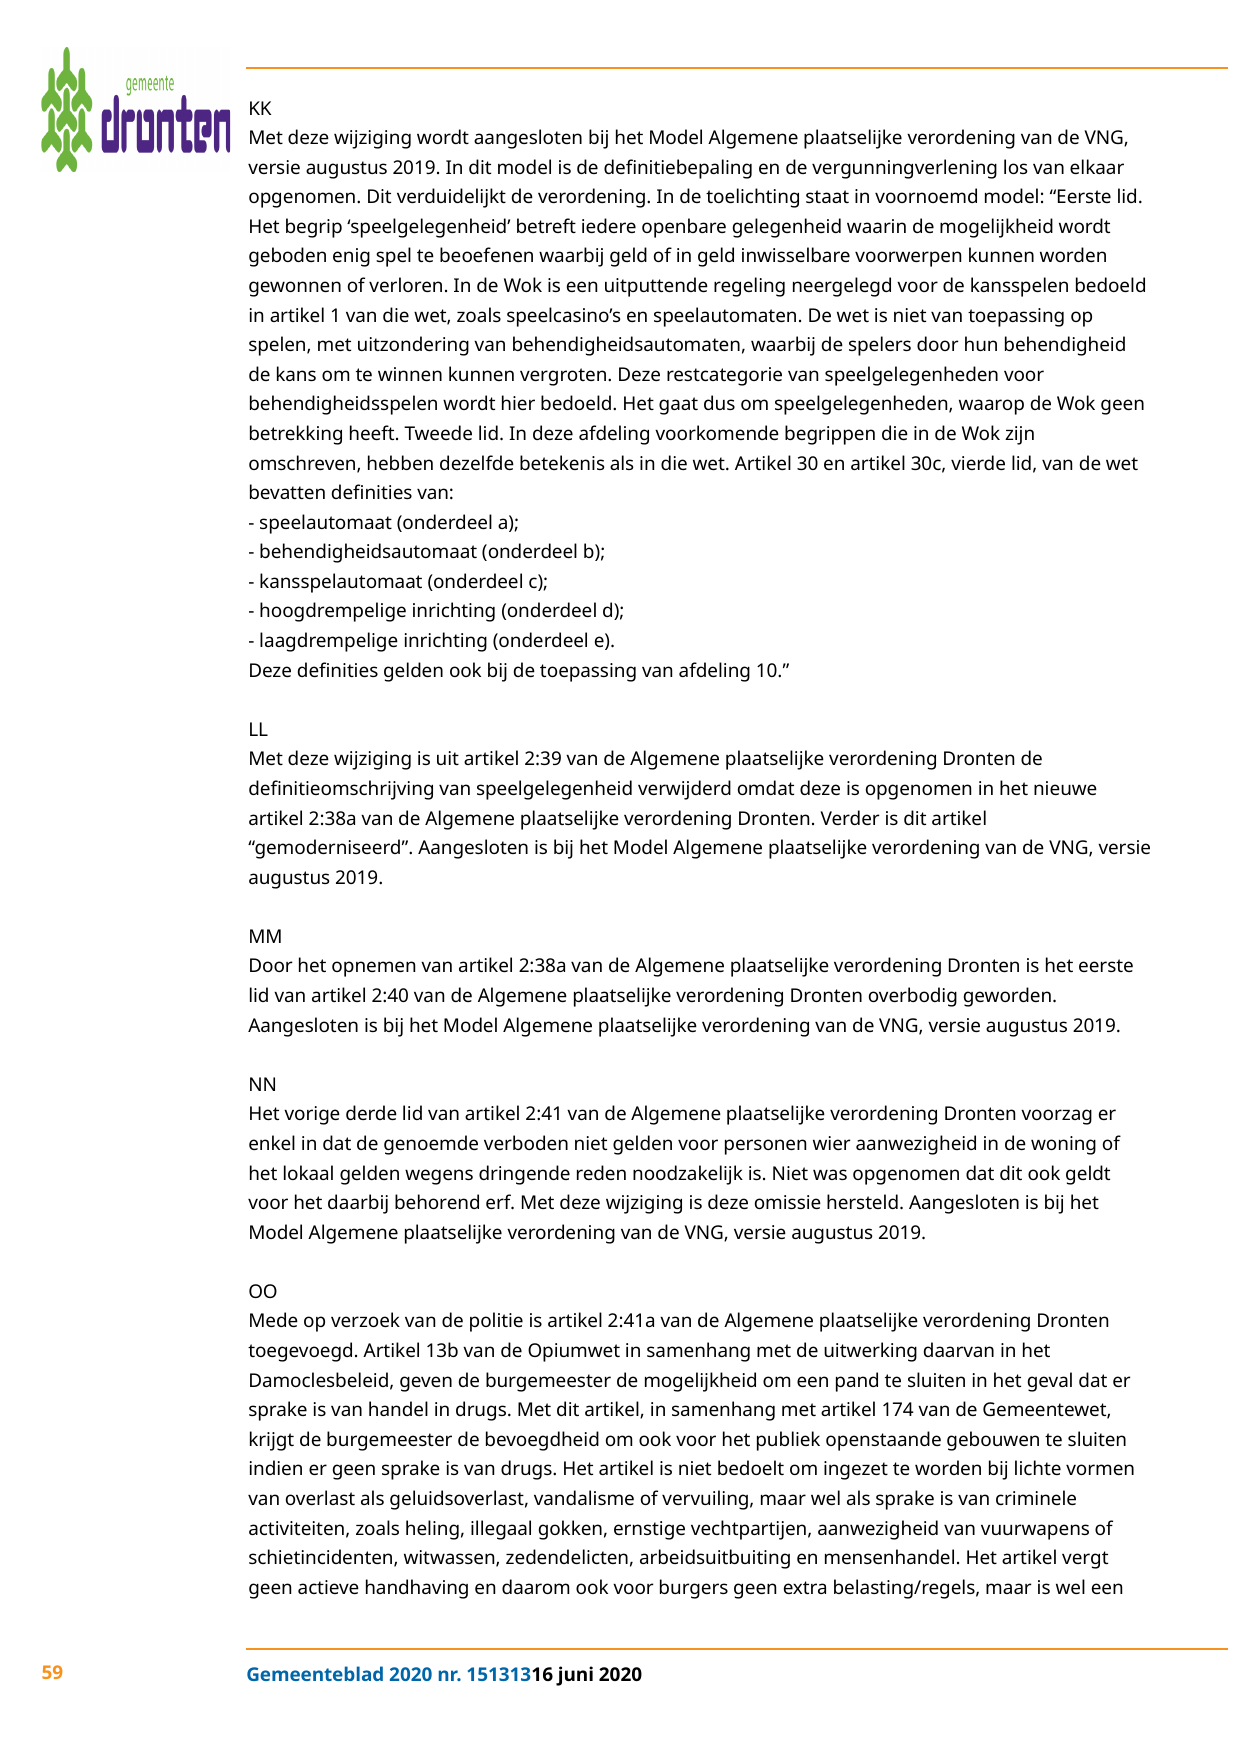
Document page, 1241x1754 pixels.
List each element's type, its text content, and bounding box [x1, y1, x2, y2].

text MM [248, 923, 1152, 949]
text - laagdrempelige inrichting (onderdeel e). [248, 627, 1152, 653]
text Deze definities gelden ook bij de toepassing van afdeling 10.” [248, 657, 1152, 683]
picture [41, 47, 231, 172]
text - behendigheidsautomaat (onderdeel b); [248, 538, 1152, 564]
text - hoogdrempelige inrichting (onderdeel d); [248, 598, 1152, 623]
text Door het opnemen van artikel 2:38a van de Algemene plaatselijke verordening Dronten is het eerste lid van artikel 2:40 van de Algemene plaatselijke verordening Dronten overbodig geworden. Aangesloten is bij het Model Algemene plaatselijke verordening van de VNG, versie augustus 2019. [248, 953, 1152, 1038]
text - speelautomaat (onderdeel a); [248, 509, 1152, 535]
text OO [248, 1278, 1152, 1304]
text Met deze wijziging wordt aangesloten bij het Model Algemene plaatselijke verordening van de VNG, versie augustus 2019. In dit model is de definitiebepaling en de vergunningverlening los van elkaar opgenomen. Dit verduidelijkt de verordening. In de toelichting staat in voornoemd model: “Eerste lid. Het begrip ‘speelgelegenheid’ betreft iedere openbare gelegenheid waarin de mogelijkheid wordt geboden enig spel te beoefenen waarbij geld of in geld inwisselbare voorwerpen kunnen worden gewonnen of verloren. In de Wok is een uitputtende regeling neergelegd voor de kansspelen bedoeld in artikel 1 van die wet, zoals speelcasino’s en speelautomaten. De wet is niet van toepassing op spelen, met uitzondering van behendigheidsautomaten, waarbij de spelers door hun behendigheid de kans om te winnen kunnen vergroten. Deze restcategorie van speelgelegenheden voor behendigheidsspelen wordt hier bedoeld. Het gaat dus om speelgelegenheden, waarop de Wok geen betrekking heeft. Tweede lid. In deze afdeling voorkomende begrippen die in de Wok zijn omschreven, hebben dezelfde betekenis als in die wet. Artikel 30 en artikel 30c, vierde lid, van de wet bevatten definities van: [248, 124, 1152, 505]
text NN [248, 1071, 1152, 1097]
text Mede op verzoek van de politie is artikel 2:41a van de Algemene plaatselijke verordening Dronten toegevoegd. Artikel 13b van de Opiumwet in samenhang met de uitwerking daarvan in het Damoclesbeleid, geven de burgemeester de mogelijkheid om een pand te sluiten in het geval dat er sprake is van handel in drugs. Met dit artikel, in samenhang met artikel 174 van de Gemeentewet, krijgt de burgemeester de bevoegdheid om ook voor het publiek openstaande gebouwen te sluiten indien er geen sprake is van drugs. Het artikel is niet bedoelt om ingezet te worden bij lichte vormen van overlast als geluidsoverlast, vandalisme of vervuiling, maar wel als sprake is van criminele activiteiten, zoals heling, illegaal gokken, ernstige vechtpartijen, aanwezigheid van vuurwapens of schietincidenten, witwassen, zedendelicten, arbeidsuitbuiting en mensenhandel. Het artikel vergt geen actieve handhaving en daarom ook voor burgers geen extra belasting/regels, maar is wel een [248, 1308, 1152, 1600]
text Met deze wijziging is uit artikel 2:39 van de Algemene plaatselijke verordening Dronten de definitieomschrijving van speelgelegenheid verwijderd omdat deze is opgenomen in het nieuwe artikel 2:38a van de Algemene plaatselijke verordening Dronten. Verder is dit artikel “gemoderniseerd”. Aangesloten is bij het Model Algemene plaatselijke verordening van de VNG, versie augustus 2019. [248, 746, 1152, 890]
text LL [248, 716, 1152, 742]
text Het vorige derde lid van artikel 2:41 van de Algemene plaatselijke verordening Dronten voorzag er enkel in dat de genoemde verboden niet gelden voor personen wier aanwezigheid in de woning of het lokaal gelden wegens dringende reden noodzakelijk is. Niet was opgenomen dat dit ook geldt voor het daarbij behorend erf. Met deze wijziging is deze omissie hersteld. Aangesloten is bij het Model Algemene plaatselijke verordening van de VNG, versie augustus 2019. [248, 1101, 1152, 1245]
text - kansspelautomaat (onderdeel c); [248, 568, 1152, 594]
text KK [248, 95, 1152, 121]
